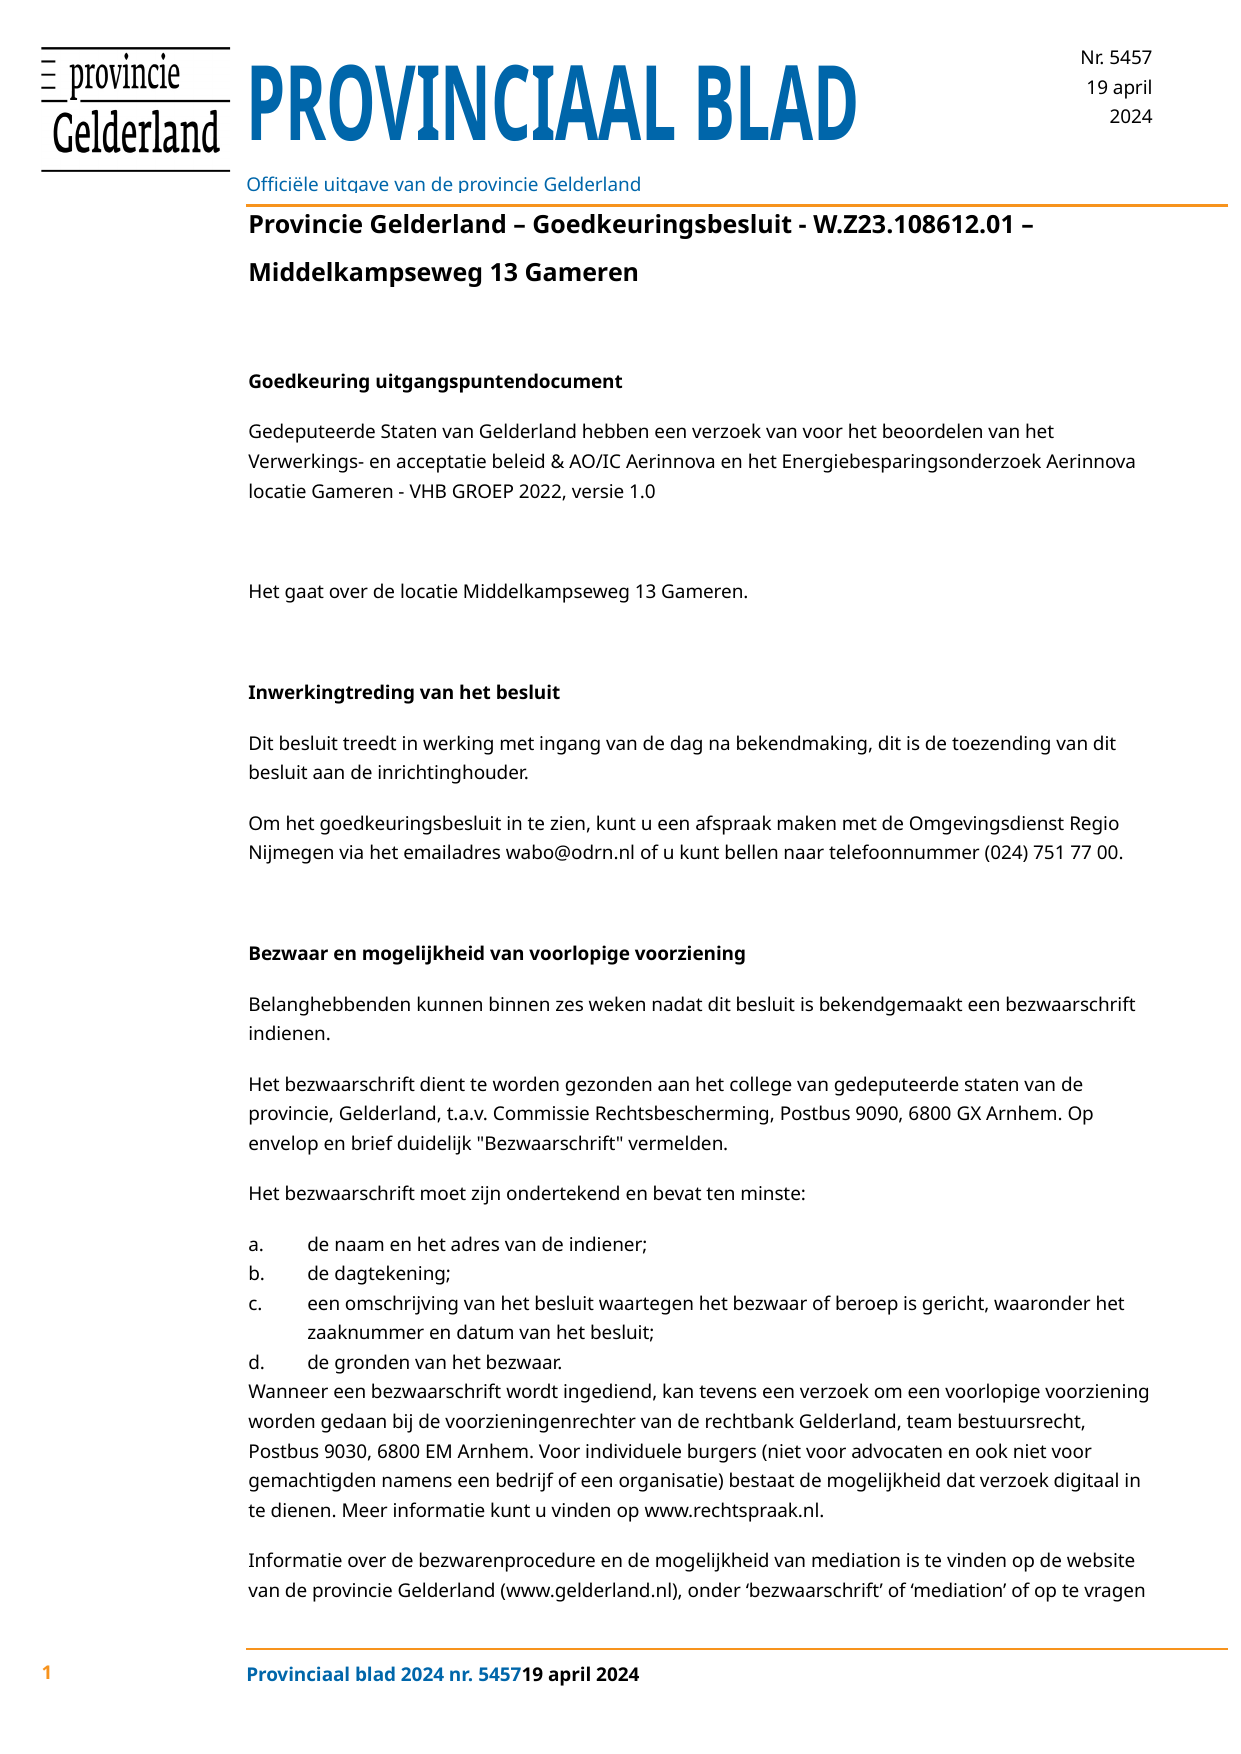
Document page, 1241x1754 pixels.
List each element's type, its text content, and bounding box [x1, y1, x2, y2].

text Om het goedkeuringsbesluit in te zien, kunt u een afspraak maken met de Omgevingsdienst Regio Nijmegen via het emailadres wabo@odrn.nl of u kunt bellen naar telefoonnummer (024) 751 77 00. [248, 810, 1152, 865]
list de dagtekening; [248, 1260, 1152, 1286]
text Goedkeuring uitgangspuntendocument [248, 368, 1152, 394]
list de gronden van het bezwaar. [248, 1349, 1152, 1375]
text Het gaat over de locatie Middelkampseweg 13 Gameren. [248, 579, 1152, 604]
text Gedeputeerde Staten van Gelderland hebben een verzoek van voor het beoordelen van het Verwerkings- en acceptatie beleid & AO/IC Aerinnova en het Energiebesparingsonderzoek Aerinnova locatie Gameren - VHB GROEP 2022, versie 1.0 [248, 419, 1152, 504]
list de naam en het adres van de indiener; [248, 1231, 1152, 1257]
text Het bezwaarschrift moet zijn ondertekend en bevat ten minste: [248, 1180, 1152, 1206]
text Het bezwaarschrift dient te worden gezonden aan het college van gedeputeerde staten van de provincie, Gelderland, t.a.v. Commissie Rechtsbescherming, Postbus 9090, 6800 GX Arnhem. Op envelop en brief duidelijk "Bezwaarschrift" vermelden. [248, 1071, 1152, 1156]
text Inwerkingtreding van het besluit [248, 679, 1152, 705]
text Wanneer een bezwaarschrift wordt ingediend, kan tevens een verzoek om een voorlopige voorziening worden gedaan bij de voorzieningenrechter van de rechtbank Gelderland, team bestuursrecht, Postbus 9030, 6800 EM Arnhem. Voor individuele burgers (niet voor advocaten en ook niet voor gemachtigden namens een bedrijf of een organisatie) bestaat de mogelijkheid dat verzoek digitaal in te dienen. Meer informatie kunt u vinden op www.rechtspraak.nl. [248, 1379, 1152, 1523]
text Provincie Gelderland – Goedkeuringsbesluit - W.Z23.108612.01 – Middelkampseweg 13 Gameren [248, 207, 1152, 288]
picture [41, 47, 231, 172]
text Belanghebbenden kunnen binnen zes weken nadat dit besluit is bekendgemaakt een bezwaarschrift indienen. [248, 991, 1152, 1046]
text Informatie over de bezwarenprocedure en de mogelijkheid van mediation is te vinden op de website van de provincie Gelderland (www.gelderland.nl), onder ‘bezwaarschrift’ of ‘mediation’ of op te vragen [248, 1547, 1152, 1603]
text Dit besluit treedt in werking met ingang van de dag na bekendmaking, dit is de toezending van dit besluit aan de inrichtinghouder. [248, 730, 1152, 785]
text Bezwaar en mogelijkheid van voorlopige voorziening [248, 940, 1152, 966]
list een omschrijving van het besluit waartegen het bezwaar of beroep is gericht, waaronder het zaaknummer en datum van het besluit; [248, 1290, 1152, 1345]
